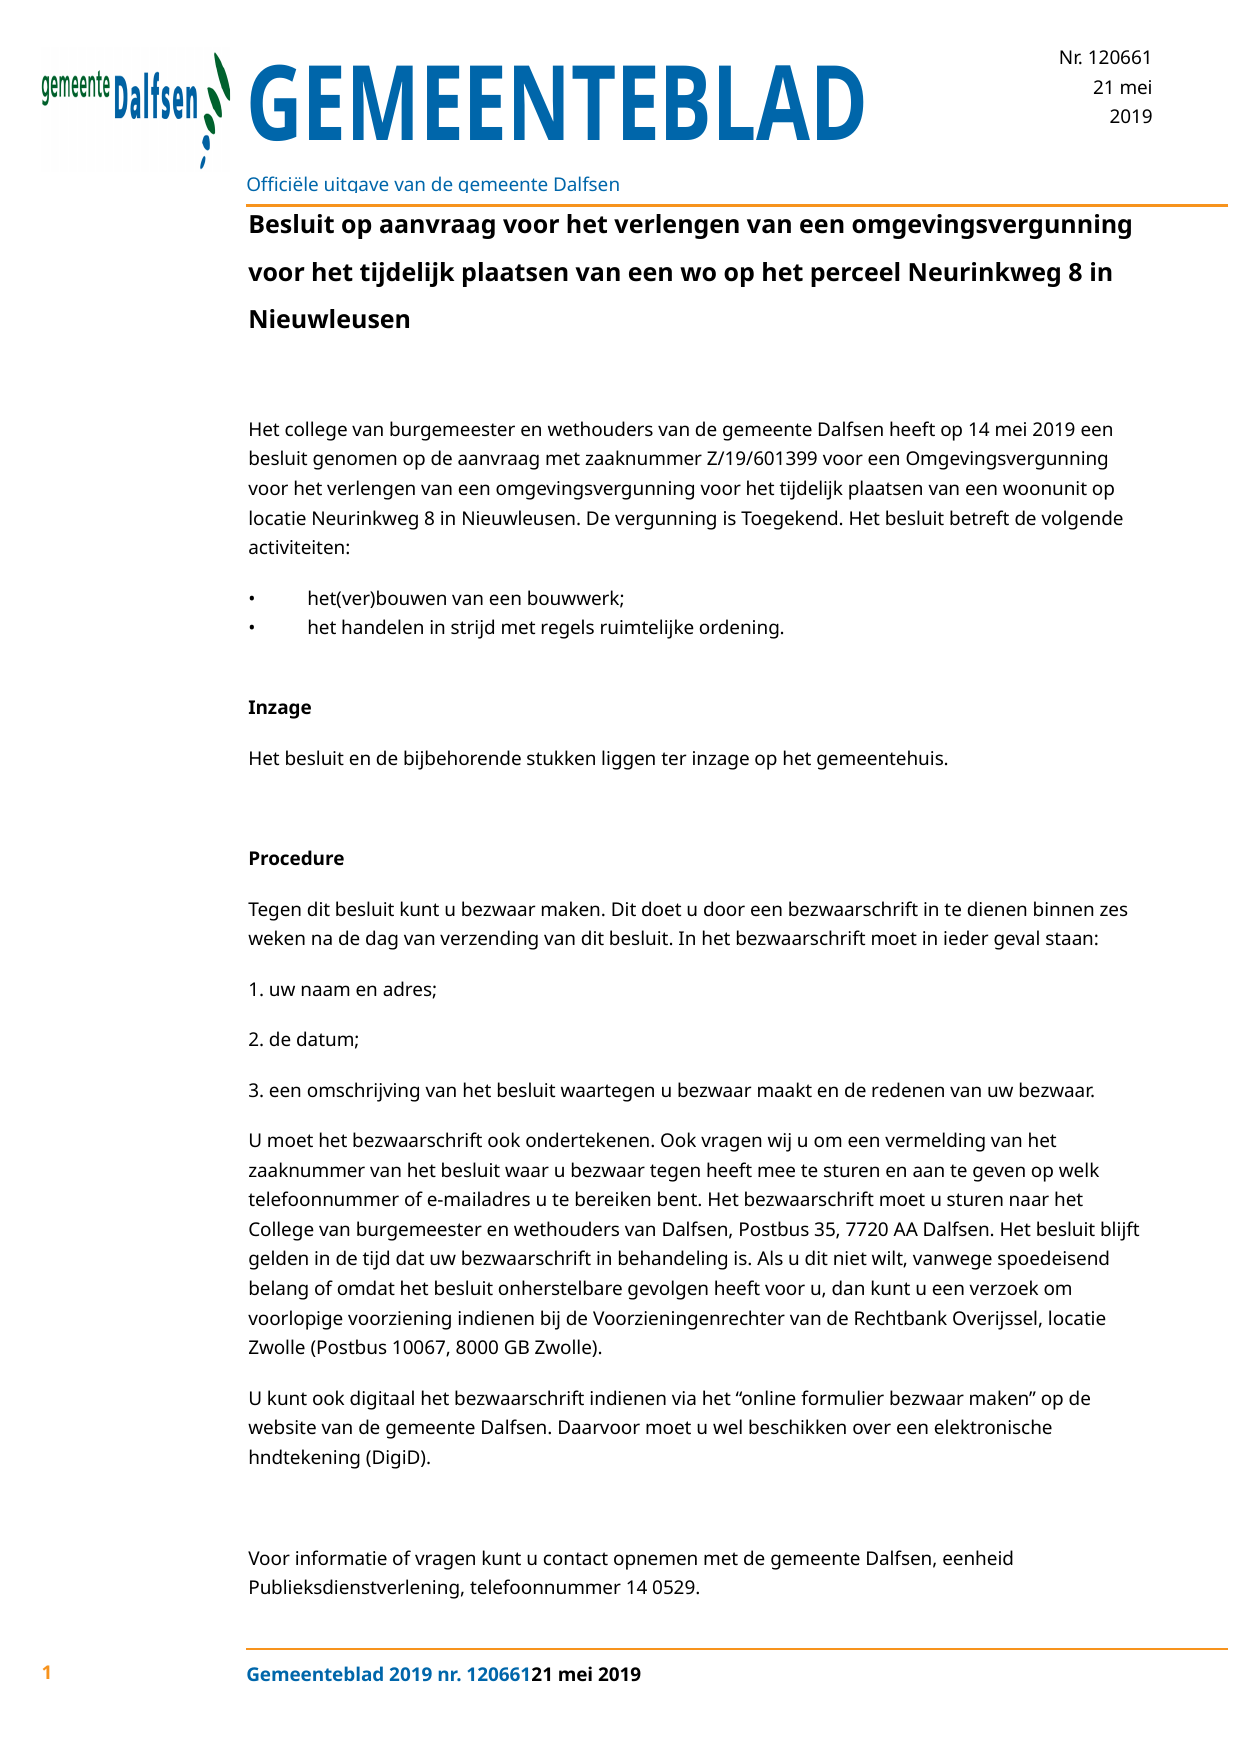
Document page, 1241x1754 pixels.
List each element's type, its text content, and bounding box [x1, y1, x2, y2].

text Het besluit en de bijbehorende stukken liggen ter inzage op het gemeentehuis. [248, 745, 1152, 770]
text U moet het bezwaarschrift ook ondertekenen. Ook vragen wij u om een vermelding van het zaaknummer van het besluit waar u bezwaar tegen heeft mee te sturen en aan te geven op welk telefoonnummer of e-mailadres u te bereiken bent. Het bezwaarschrift moet u sturen naar het College van burgemeester en wethouders van Dalfsen, Postbus 35, 7720 AA Dalfsen. Het besluit blijft gelden in de tijd dat uw bezwaarschrift in behandeling is. Als u dit niet wilt, vanwege spoedeisend belang of omdat het besluit onherstelbare gevolgen heeft voor u, dan kunt u een verzoek om voorlopige voorziening indienen bij de Voorzieningenrechter van de Rechtbank Overijssel, locatie Zwolle (Postbus 10067, 8000 GB Zwolle). [248, 1127, 1152, 1360]
text U kunt ook digitaal het bezwaarschrift indienen via het “online formulier bezwaar maken” op de website van de gemeente Dalfsen. Daarvoor moet u wel beschikken over een elektronische hndtekening (DigiD). [248, 1385, 1152, 1469]
list het handelen in strijd met regels ruimtelijke ordening. [248, 614, 1152, 640]
text Inzage [248, 694, 1152, 720]
text 1. uw naam en adres; [248, 976, 1152, 1002]
text 2. de datum; [248, 1026, 1152, 1052]
text Voor informatie of vragen kunt u contact opnemen met de gemeente Dalfsen, eenheid Publieksdienstverlening, telefoonnummer 14 0529. [248, 1545, 1152, 1600]
text Het college van burgemeester en wethouders van de gemeente Dalfsen heeft op 14 mei 2019 een besluit genomen op de aanvraag met zaaknummer Z/19/601399 voor een Omgevingsvergunning voor het verlengen van een omgevingsvergunning voor het tijdelijk plaatsen van een woonunit op locatie Neurinkweg 8 in Nieuwleusen. De vergunning is Toegekend. Het besluit betreft de volgende activiteiten: [248, 416, 1152, 560]
text Besluit op aanvraag voor het verlengen van een omgevingsvergunning voor het tijdelijk plaatsen van een wo op het perceel Neurinkweg 8 in Nieuwleusen [248, 207, 1152, 336]
picture [41, 47, 231, 172]
list het(ver)bouwen van een bouwwerk; [248, 585, 1152, 610]
text Tegen dit besluit kunt u bezwaar maken. Dit doet u door een bezwaarschrift in te dienen binnen zes weken na de dag van verzending van dit besluit. In het bezwaarschrift moet in ieder geval staan: [248, 896, 1152, 951]
text 3. een omschrijving van het besluit waartegen u bezwaar maakt en de redenen van uw bezwaar. [248, 1077, 1152, 1102]
text Procedure [248, 846, 1152, 871]
